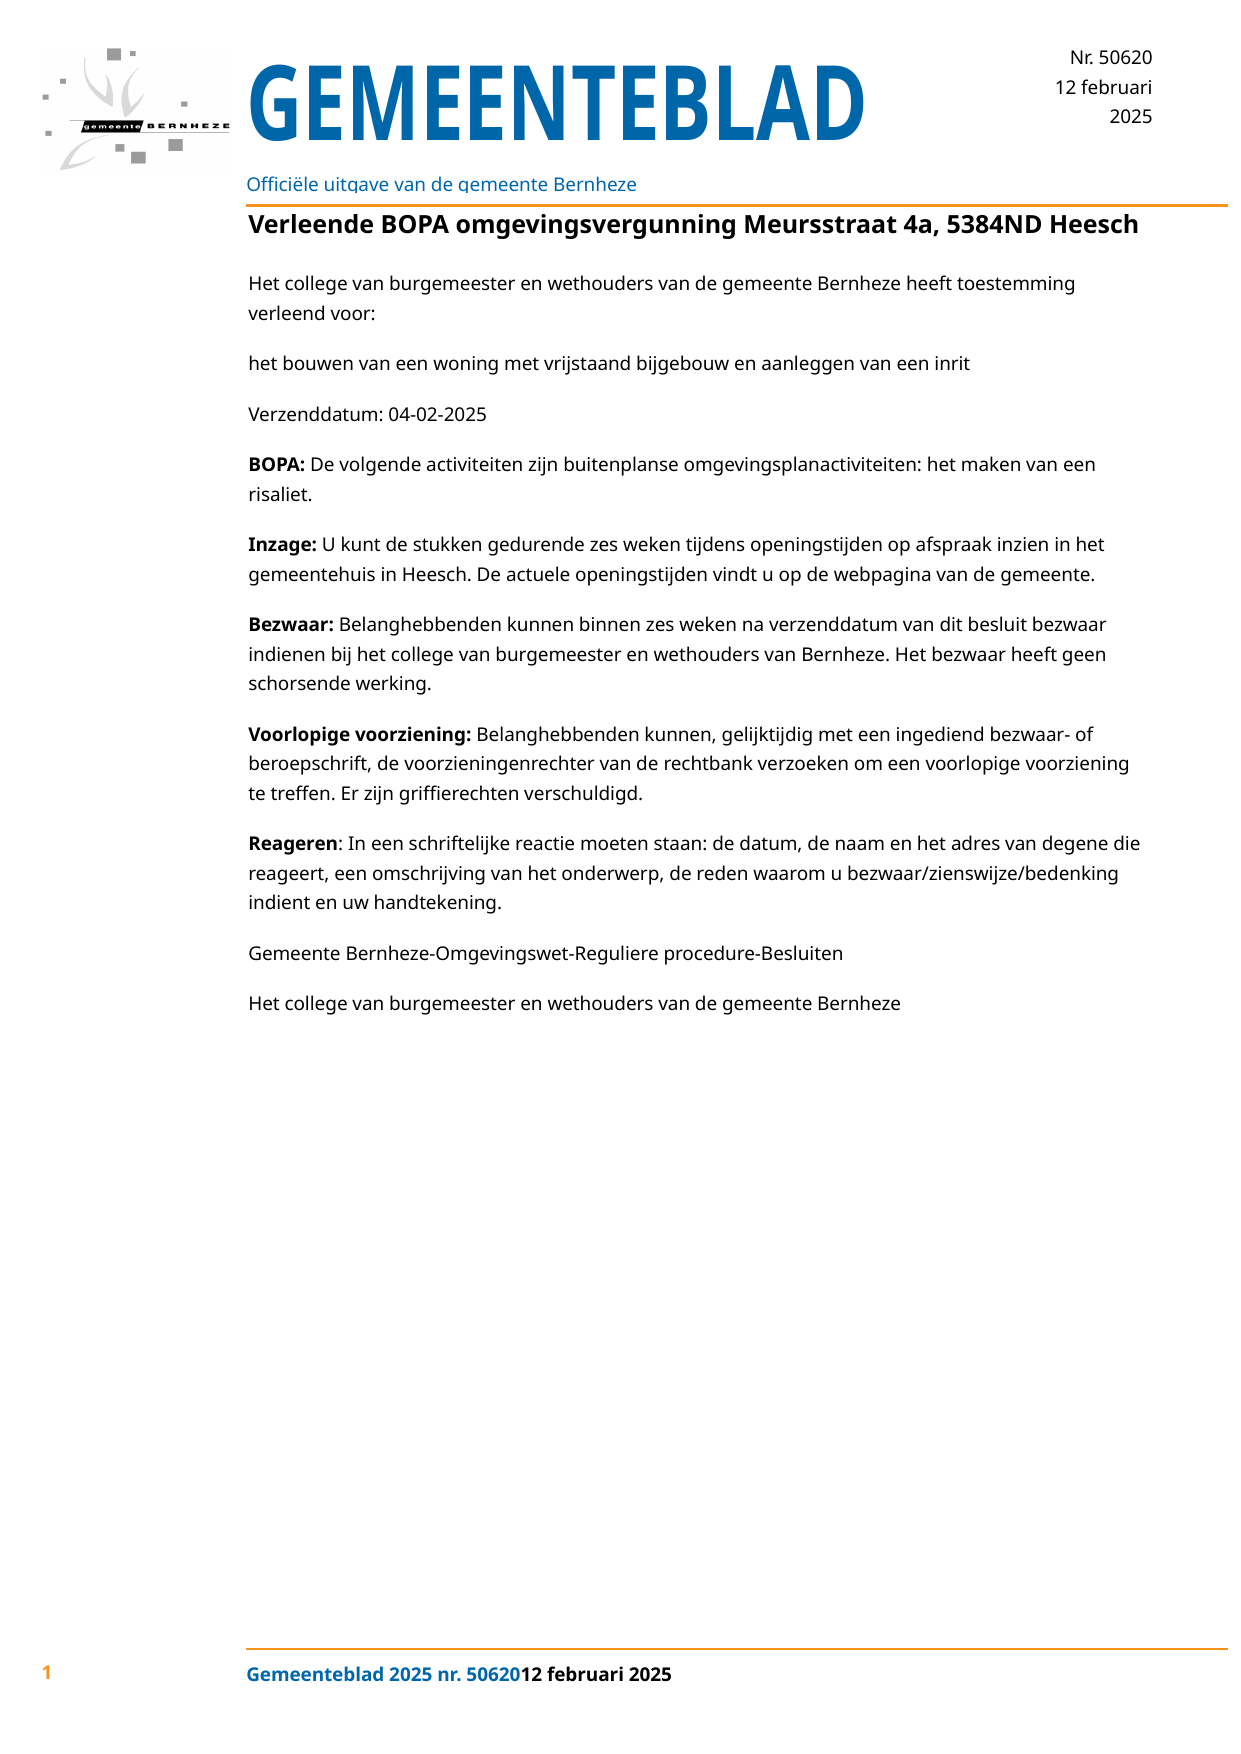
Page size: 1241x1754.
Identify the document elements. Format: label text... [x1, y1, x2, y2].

text Verzenddatum: 04-02-2025 [248, 401, 1152, 426]
text BOPA: De volgende activiteiten zijn buitenplanse omgevingsplanactiviteiten: het maken van een risaliet. [248, 451, 1152, 506]
text Bezwaar: Belanghebbenden kunnen binnen zes weken na verzenddatum van dit besluit bezwaar indienen bij het college van burgemeester en wethouders van Bernheze. Het bezwaar heeft geen schorsende werking. [248, 611, 1152, 696]
text Voorlopige voorziening: Belanghebbenden kunnen, gelijktijdig met een ingediend bezwaar- of beroepschrift, de voorzieningenrechter van de rechtbank verzoeken om een voorlopige voorziening te treffen. Er zijn griffierechten verschuldigd. [248, 721, 1152, 806]
picture [41, 47, 231, 172]
text Inzage: U kunt de stukken gedurende zes weken tijdens openingstijden op afspraak inzien in het gemeentehuis in Heesch. De actuele openingstijden vindt u op de webpagina van de gemeente. [248, 531, 1152, 586]
text Het college van burgemeester en wethouders van de gemeente Bernheze heeft toestemming verleend voor: [248, 270, 1152, 326]
text Gemeente Bernheze-Omgevingswet-Reguliere procedure-Besluiten [248, 940, 1152, 966]
text Het college van burgemeester en wethouders van de gemeente Bernheze [248, 990, 1152, 1016]
text het bouwen van een woning met vrijstaand bijgebouw en aanleggen van een inrit [248, 350, 1152, 376]
text Reageren: In een schriftelijke reactie moeten staan: de datum, de naam en het adres van degene die reageert, een omschrijving van het onderwerp, de reden waarom u bezwaar/zienswijze/bedenking indient en uw handtekening. [248, 830, 1152, 915]
text Verleende BOPA omgevingsvergunning Meursstraat 4a, 5384ND Heesch [248, 207, 1152, 241]
